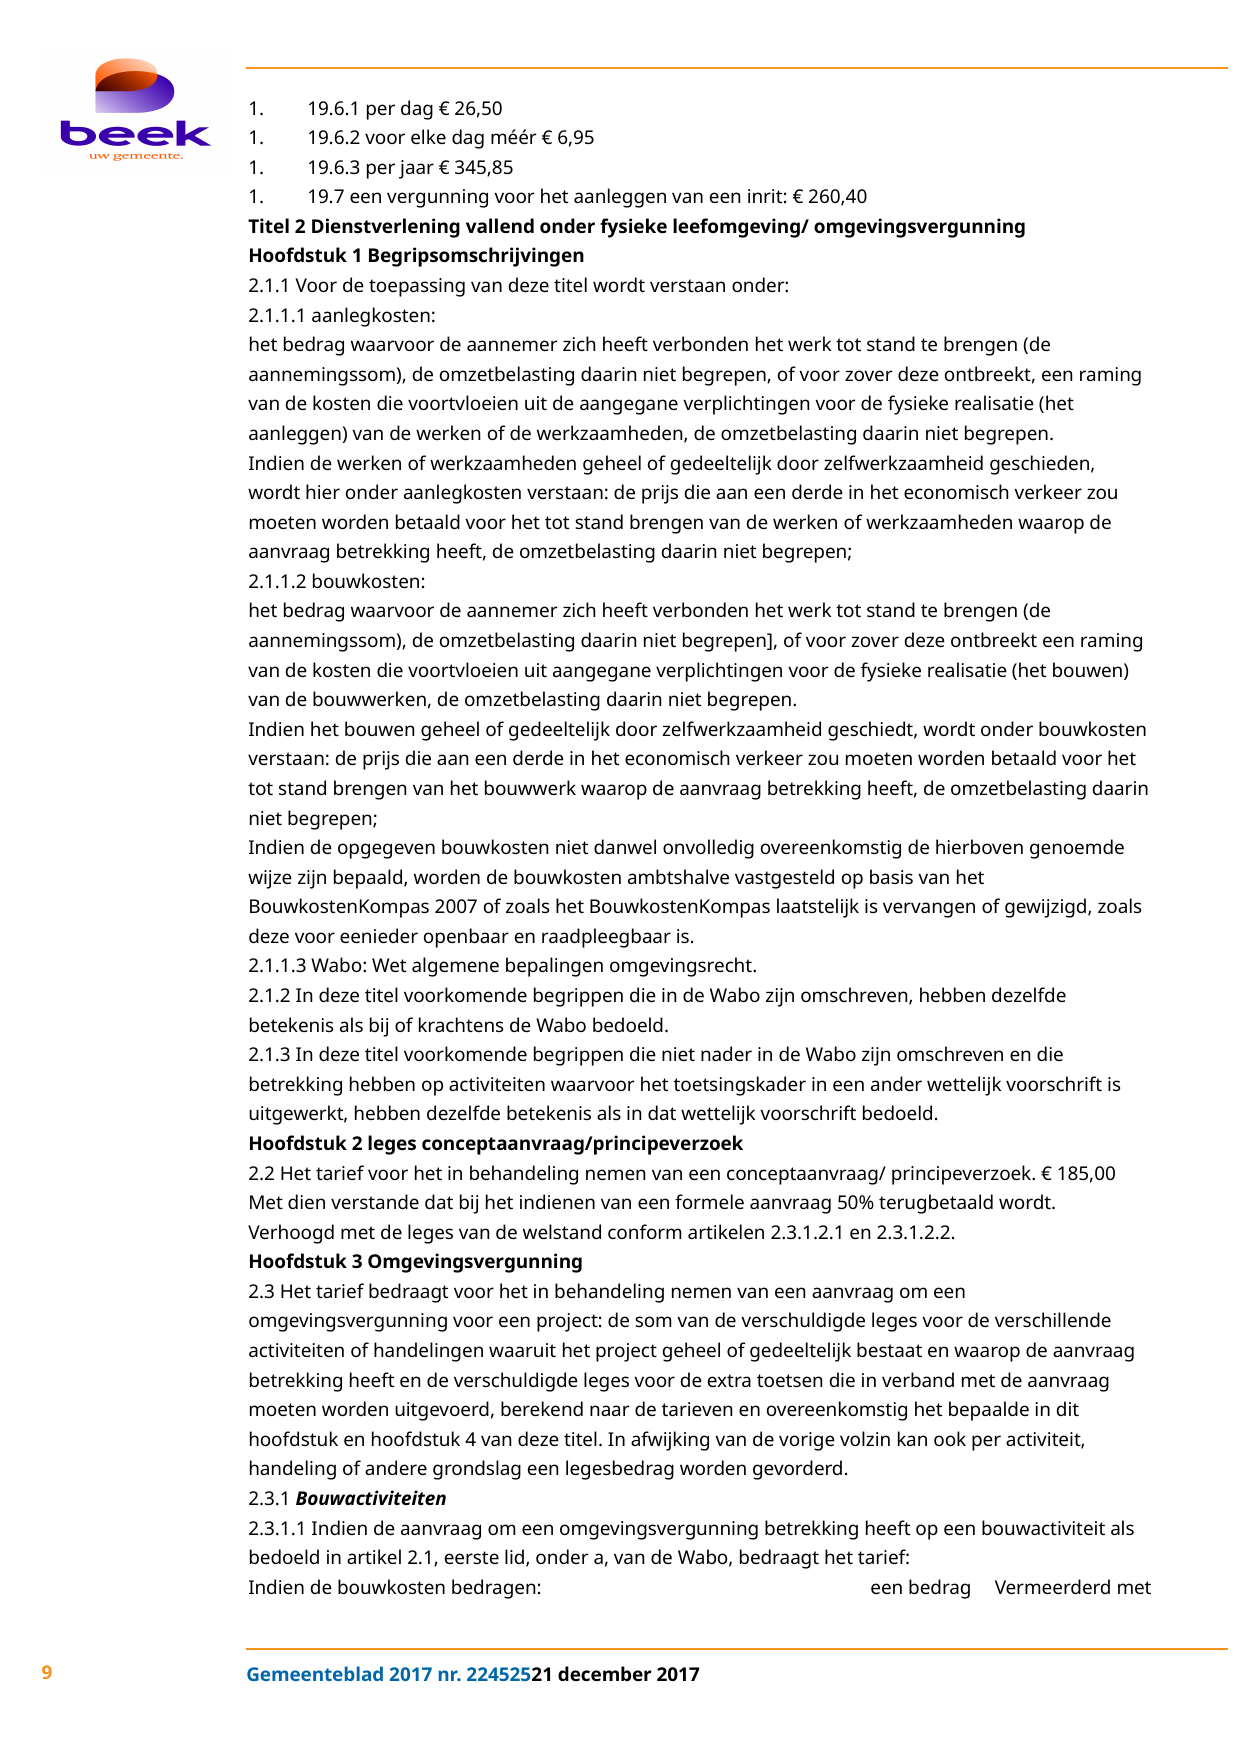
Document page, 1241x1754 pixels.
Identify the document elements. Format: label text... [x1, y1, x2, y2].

text 2.1.1.3 Wabo: Wet algemene bepalingen omgevingsrecht. [248, 953, 1152, 978]
text 2.3.1.1 Indien de aanvraag om een omgevingsvergunning betrekking heeft op een bouwactiviteit als bedoeld in artikel 2.1, eerste lid, onder a, van de Wabo, bedraagt het tarief: [248, 1515, 1152, 1570]
text 2.1.1.2 bouwkosten: [248, 568, 1152, 594]
list 19.6.3 per jaar € 345,85 [248, 154, 1152, 180]
table_header een bedrag [870, 1574, 994, 1600]
text Indien het bouwen geheel of gedeeltelijk door zelfwerkzaamheid geschiedt, wordt onder bouwkosten verstaan: de prijs die aan een derde in het economisch verkeer zou moeten worden betaald voor het tot stand brengen van het bouwwerk waarop de aanvraag betrekking heeft, de omzetbelasting daarin niet begrepen; [248, 716, 1152, 831]
text Hoofdstuk 1 Begripsomschrijvingen [248, 243, 1152, 268]
picture [41, 47, 231, 172]
text het bedrag waarvoor de aannemer zich heeft verbonden het werk tot stand te brengen (de aannemingssom), de omzetbelasting daarin niet begrepen], of voor zover deze ontbreekt een raming van de kosten die voortvloeien uit aangegane verplichtingen voor de fysieke realisatie (het bouwen) van de bouwwerken, de omzetbelasting daarin niet begrepen. [248, 598, 1152, 712]
text Titel 2 Dienstverlening vallend onder fysieke leefomgeving/ omgevingsvergunning [248, 213, 1152, 239]
text Met dien verstande dat bij het indienen van een formele aanvraag 50% terugbetaald wordt. [248, 1189, 1152, 1215]
table_header Indien de bouwkosten bedragen: [248, 1574, 870, 1600]
text 2.3 Het tarief bedraagt voor het in behandeling nemen van een aanvraag om een omgevingsvergunning voor een project: de som van de verschuldigde leges voor de verschillende activiteiten of handelingen waaruit het project geheel of gedeeltelijk bestaat en waarop de aanvraag betrekking heeft en de verschuldigde leges voor de extra toetsen die in verband met de aanvraag moeten worden uitgevoerd, berekend naar de tarieven en overeenkomstig het bepaalde in dit hoofdstuk en hoofdstuk 4 van deze titel. In afwijking van de vorige volzin kan ook per activiteit, handeling of andere grondslag een legesbedrag worden gevorderd. [248, 1278, 1152, 1481]
text 2.3.1 Bouwactiviteiten [248, 1485, 1152, 1511]
text Indien de opgegeven bouwkosten niet danwel onvolledig overeenkomstig de hierboven genoemde wijze zijn bepaald, worden de bouwkosten ambtshalve vastgesteld op basis van het BouwkostenKompas 2007 of zoals het BouwkostenKompas laatstelijk is vervangen of gewijzigd, zoals deze voor eenieder openbaar en raadpleegbaar is. [248, 834, 1152, 949]
text 2.1.1 Voor de toepassing van deze titel wordt verstaan onder: [248, 272, 1152, 298]
text Hoofdstuk 2 leges conceptaanvraag/principeverzoek [248, 1130, 1152, 1156]
text Verhoogd met de leges van de welstand conform artikelen 2.3.1.2.1 en 2.3.1.2.2. [248, 1219, 1152, 1245]
text Hoofdstuk 3 Omgevingsvergunning [248, 1248, 1152, 1274]
text 2.1.3 In deze titel voorkomende begrippen die niet nader in de Wabo zijn omschreven en die betrekking hebben op activiteiten waarvoor het toetsingskader in een ander wettelijk voorschrift is uitgewerkt, hebben dezelfde betekenis als in dat wettelijk voorschrift bedoeld. [248, 1041, 1152, 1126]
text 2.1.2 In deze titel voorkomende begrippen die in de Wabo zijn omschreven, hebben dezelfde betekenis als bij of krachtens de Wabo bedoeld. [248, 982, 1152, 1038]
text 2.1.1.1 aanlegkosten: [248, 302, 1152, 328]
list 19.6.2 voor elke dag méér € 6,95 [248, 124, 1152, 150]
text het bedrag waarvoor de aannemer zich heeft verbonden het werk tot stand te brengen (de aannemingssom), de omzetbelasting daarin niet begrepen, of voor zover deze ontbreekt, een raming van de kosten die voortvloeien uit de aangegane verplichtingen voor de fysieke realisatie (het aanleggen) van de werken of de werkzaamheden, de omzetbelasting daarin niet begrepen. [248, 331, 1152, 446]
list 19.6.1 per dag € 26,50 [248, 95, 1152, 121]
table_header Vermeerderd met [995, 1574, 1152, 1600]
text Indien de werken of werkzaamheden geheel of gedeeltelijk door zelfwerkzaamheid geschieden, wordt hier onder aanlegkosten verstaan: de prijs die aan een derde in het economisch verkeer zou moeten worden betaald voor het tot stand brengen van de werken of werkzaamheden waarop de aanvraag betrekking heeft, de omzetbelasting daarin niet begrepen; [248, 450, 1152, 564]
text 2.2 Het tarief voor het in behandeling nemen van een conceptaanvraag/ principeverzoek. € 185,00 [248, 1160, 1152, 1186]
list 19.7 een vergunning voor het aanleggen van een inrit: € 260,40 [248, 183, 1152, 209]
